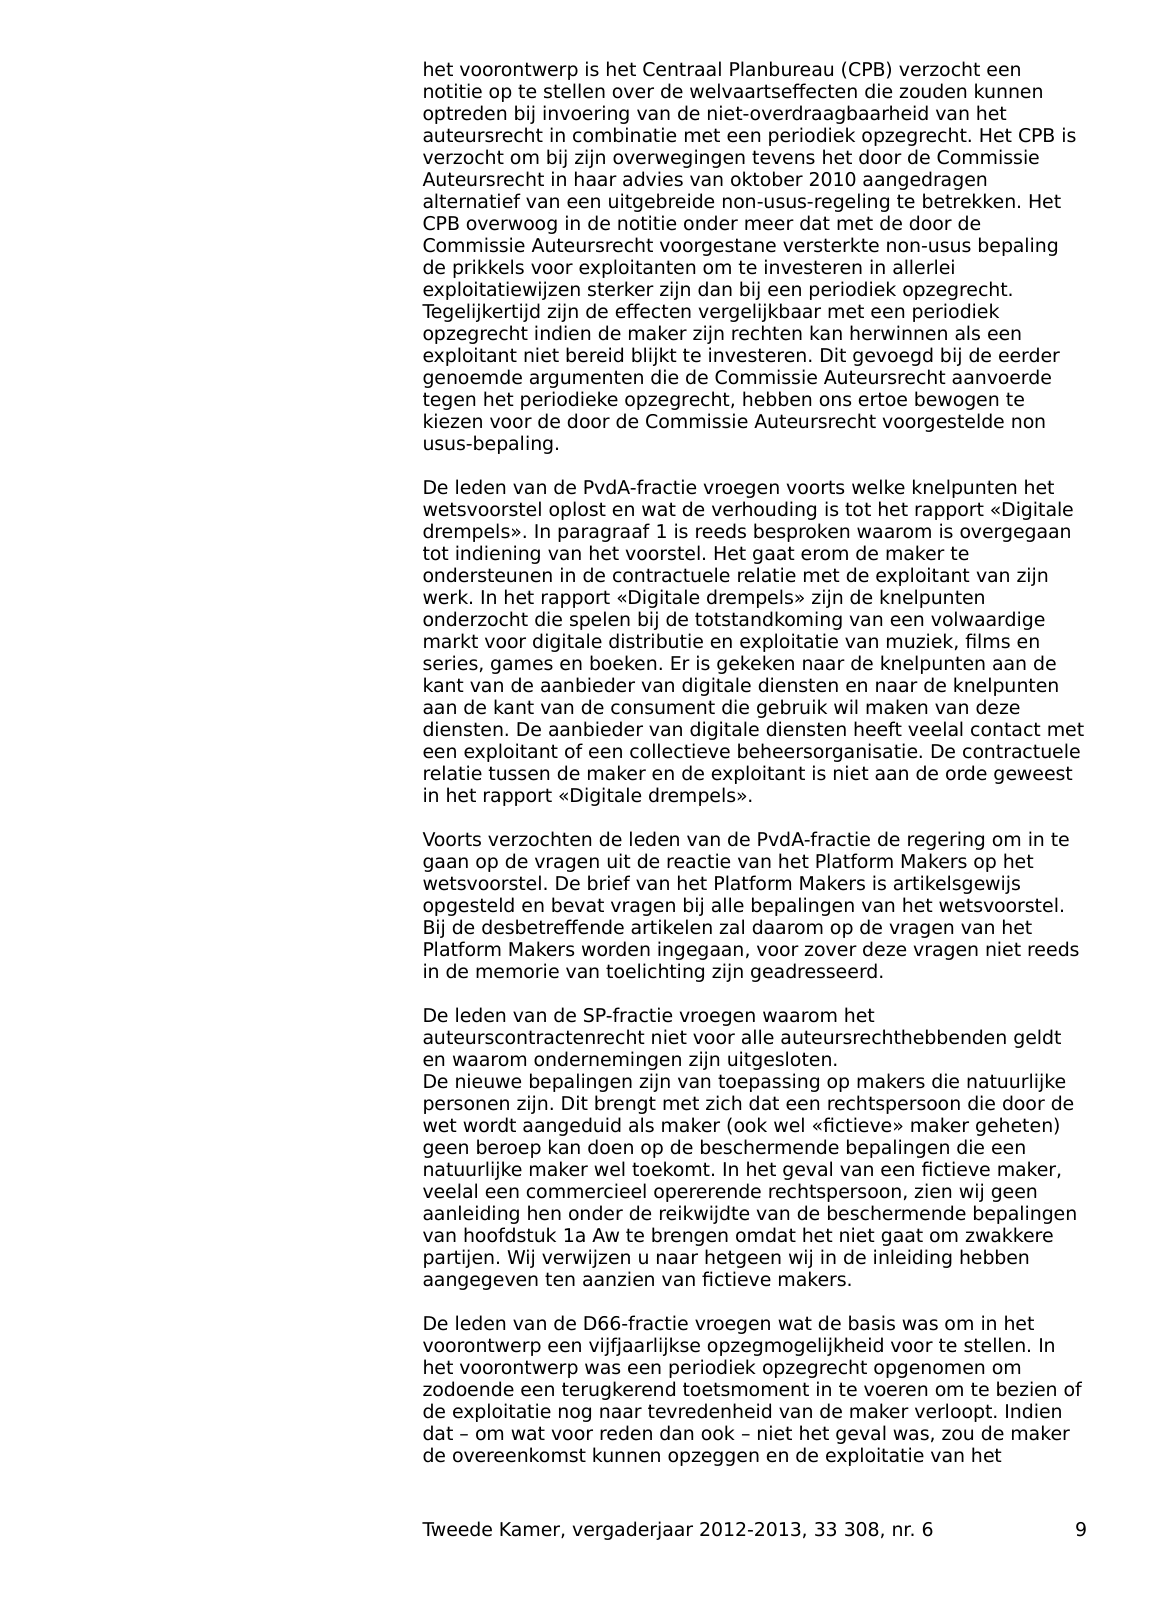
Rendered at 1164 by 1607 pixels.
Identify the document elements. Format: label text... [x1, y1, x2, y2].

text het voorontwerp is het Centraal Planbureau (CPB) verzocht een notitie op te stellen over de welvaartseffecten die zouden kunnen optreden bij invoering van de niet-overdraagbaarheid van het auteursrecht in combinatie met een periodiek opzegrecht. Het CPB is verzocht om bij zijn overwegingen tevens het door de Commissie Auteursrecht in haar advies van oktober 2010 aangedragen alternatief van een uitgebreide non-usus-regeling te betrekken. Het CPB overwoog in de notitie onder meer dat met de door de Commissie Auteursrecht voorgestane versterkte non-usus bepaling de prikkels voor exploitanten om te investeren in allerlei exploitatiewijzen sterker zijn dan bij een periodiek opzegrecht. Tegelijkertijd zijn de effecten vergelijkbaar met een periodiek opzegrecht indien de maker zijn rechten kan herwinnen als een exploitant niet bereid blijkt te investeren. Dit gevoegd bij de eerder genoemde argumenten die de Commissie Auteursrecht aanvoerde tegen het periodieke opzegrecht, hebben ons ertoe bewogen te kiezen voor de door de Commissie Auteursrecht voorgestelde non usus-bepaling. [422, 59, 1087, 455]
text Voorts verzochten de leden van de PvdA-fractie de regering om in te gaan op de vragen uit de reactie van het Platform Makers op het wetsvoorstel. De brief van het Platform Makers is artikelsgewijs opgesteld en bevat vragen bij alle bepalingen van het wetsvoorstel. Bij de desbetreffende artikelen zal daarom op de vragen van het Platform Makers worden ingegaan, voor zover deze vragen niet reeds in de memorie van toelichting zijn geadresseerd. [422, 829, 1087, 983]
text De nieuwe bepalingen zijn van toepassing op makers die natuurlijke personen zijn. Dit brengt met zich dat een rechtspersoon die door de wet wordt aangeduid als maker (ook wel «fictieve» maker geheten) geen beroep kan doen op de beschermende bepalingen die een natuurlijke maker wel toekomt. In het geval van een fictieve maker, veelal een commercieel opererende rechtspersoon, zien wij geen aanleiding hen onder de reikwijdte van de beschermende bepalingen van hoofdstuk 1a Aw te brengen omdat het niet gaat om zwakkere partijen. Wij verwijzen u naar hetgeen wij in de inleiding hebben aangegeven ten aanzien van fictieve makers. [422, 1071, 1087, 1291]
text De leden van de SP-fractie vroegen waarom het auteurscontractenrecht niet voor alle auteursrechthebbenden geldt en waarom ondernemingen zijn uitgesloten. [422, 1005, 1087, 1071]
text De leden van de D66-fractie vroegen wat de basis was om in het voorontwerp een vijfjaarlijkse opzegmogelijkheid voor te stellen. In het voorontwerp was een periodiek opzegrecht opgenomen om zodoende een terugkerend toetsmoment in te voeren om te bezien of de exploitatie nog naar tevredenheid van de maker verloopt. Indien dat – om wat voor reden dan ook – niet het geval was, zou de maker de overeenkomst kunnen opzeggen en de exploitatie van het [422, 1313, 1087, 1467]
text De leden van de PvdA-fractie vroegen voorts welke knelpunten het wetsvoorstel oplost en wat de verhouding is tot het rapport «Digitale drempels». In paragraaf 1 is reeds besproken waarom is overgegaan tot indiening van het voorstel. Het gaat erom de maker te ondersteunen in de contractuele relatie met de exploitant van zijn werk. In het rapport «Digitale drempels» zijn de knelpunten onderzocht die spelen bij de totstandkoming van een volwaardige markt voor digitale distributie en exploitatie van muziek, films en series, games en boeken. Er is gekeken naar de knelpunten aan de kant van de aanbieder van digitale diensten en naar de knelpunten aan de kant van de consument die gebruik wil maken van deze diensten. De aanbieder van digitale diensten heeft veelal contact met een exploitant of een collectieve beheersorganisatie. De contractuele relatie tussen de maker en de exploitant is niet aan de orde geweest in het rapport «Digitale drempels». [422, 477, 1087, 807]
